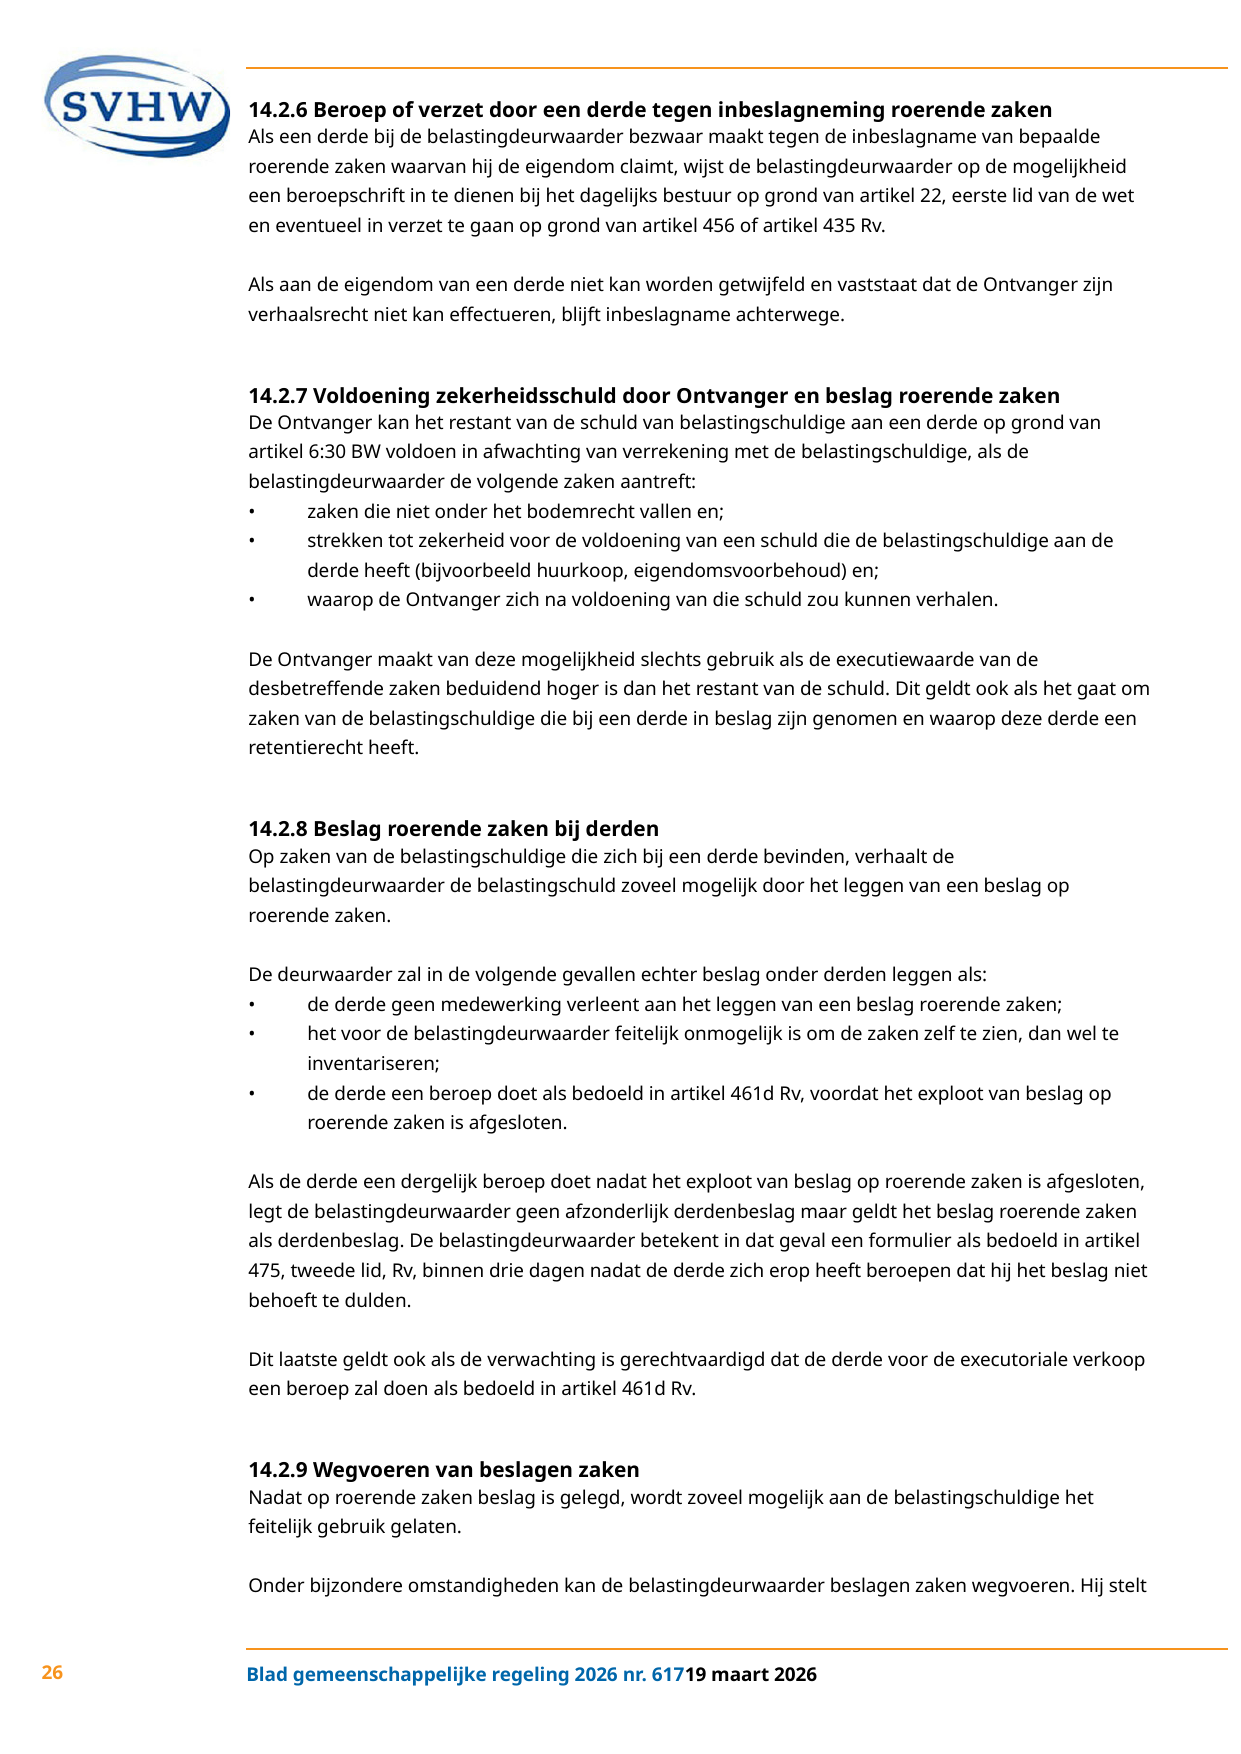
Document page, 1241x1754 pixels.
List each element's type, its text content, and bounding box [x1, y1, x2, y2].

text 14.2.7 Voldoening zekerheidsschuld door Ontvanger en beslag roerende zaken [248, 381, 1152, 409]
text Als de derde een dergelijk beroep doet nadat het exploot van beslag op roerende zaken is afgesloten, legt de belastingdeurwaarder geen afzonderlijk derdenbeslag maar geldt het beslag roerende zaken als derdenbeslag. De belastingdeurwaarder betekent in dat geval een formulier als bedoeld in artikel 475, tweede lid, Rv, binnen drie dagen nadat de derde zich erop heeft beroepen dat hij het beslag niet behoeft te dulden. [248, 1168, 1152, 1312]
text Onder bijzondere omstandigheden kan de belastingdeurwaarder beslagen zaken wegvoeren. Hij stelt [248, 1573, 1152, 1598]
picture [41, 47, 231, 172]
text Dit laatste geldt ook als de verwachting is gerechtvaardigd dat de derde voor de executoriale verkoop een beroep zal doen als bedoeld in artikel 461d Rv. [248, 1346, 1152, 1401]
text Als een derde bij de belastingdeurwaarder bezwaar maakt tegen de inbeslagname van bepaalde roerende zaken waarvan hij de eigendom claimt, wijst de belastingdeurwaarder op de mogelijkheid een beroepschrift in te dienen bij het dagelijks bestuur op grond van artikel 22, eerste lid van de wet en eventueel in verzet te gaan op grond van artikel 456 of artikel 435 Rv. [248, 123, 1152, 238]
list de derde een beroep doet als bedoeld in artikel 461d Rv, voordat het exploot van beslag op roerende zaken is afgesloten. [248, 1080, 1152, 1135]
list waarop de Ontvanger zich na voldoening van die schuld zou kunnen verhalen. [248, 587, 1152, 612]
text De Ontvanger maakt van deze mogelijkheid slechts gebruik als de executiewaarde van de desbetreffende zaken beduidend hoger is dan het restant van de schuld. Dit geldt ook als het gaat om zaken van de belastingschuldige die bij een derde in beslag zijn genomen en waarop deze derde een retentierecht heeft. [248, 646, 1152, 760]
list de derde geen medewerking verleent aan het leggen van een beslag roerende zaken; [248, 991, 1152, 1017]
list zaken die niet onder het bodemrecht vallen en; [248, 498, 1152, 524]
text Op zaken van de belastingschuldige die zich bij een derde bevinden, verhaalt de belastingdeurwaarder de belastingschuld zoveel mogelijk door het leggen van een beslag op roerende zaken. [248, 843, 1152, 928]
list het voor de belastingdeurwaarder feitelijk onmogelijk is om de zaken zelf te zien, dan wel te inventariseren; [248, 1021, 1152, 1076]
text Nadat op roerende zaken beslag is gelegd, wordt zoveel mogelijk aan de belastingschuldige het feitelijk gebruik gelaten. [248, 1484, 1152, 1539]
list strekken tot zekerheid voor de voldoening van een schuld die de belastingschuldige aan de derde heeft (bijvoorbeeld huurkoop, eigendomsvoorbehoud) en; [248, 527, 1152, 583]
text De deurwaarder zal in de volgende gevallen echter beslag onder derden leggen als: [248, 961, 1152, 987]
text 14.2.8 Beslag roerende zaken bij derden [248, 814, 1152, 843]
text De Ontvanger kan het restant van de schuld van belastingschuldige aan een derde op grond van artikel 6:30 BW voldoen in afwachting van verrekening met de belastingschuldige, als de belastingdeurwaarder de volgende zaken aantreft: [248, 409, 1152, 494]
text 14.2.9 Wegvoeren van beslagen zaken [248, 1456, 1152, 1484]
text Als aan de eigendom van een derde niet kan worden getwijfeld en vaststaat dat de Ontvanger zijn verhaalsrecht niet kan effectueren, blijft inbeslagname achterwege. [248, 271, 1152, 326]
text 14.2.6 Beroep of verzet door een derde tegen inbeslagneming roerende zaken [248, 95, 1152, 123]
